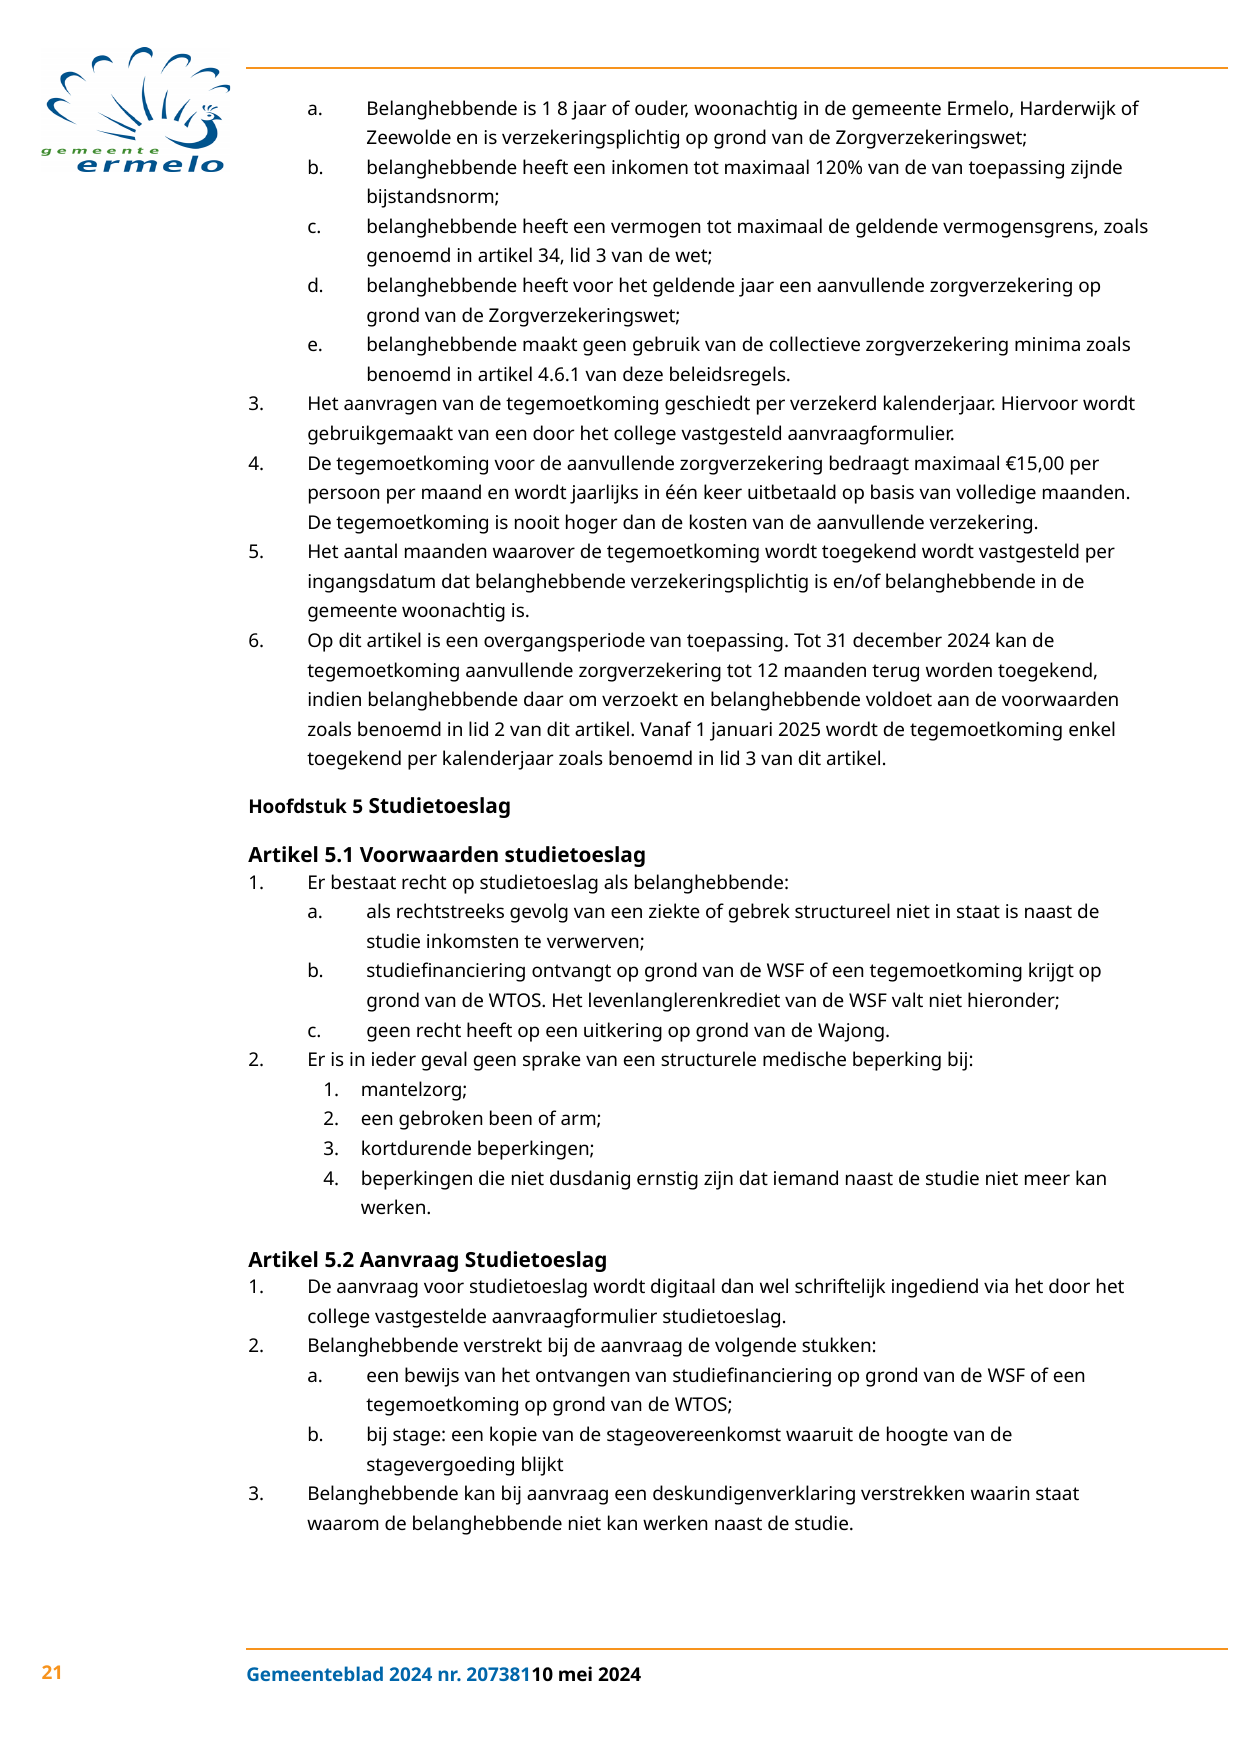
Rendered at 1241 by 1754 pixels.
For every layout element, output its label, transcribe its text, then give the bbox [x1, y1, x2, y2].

list geen recht heeft op een uitkering op grond van de Wajong. [307, 1017, 1152, 1043]
list Er is in ieder geval geen sprake van een structurele medische beperking bij: [248, 1046, 1152, 1072]
text Hoofdstuk 5 Studietoeslag [248, 791, 1152, 820]
list kortdurende beperkingen; [323, 1135, 1152, 1161]
list studiefinanciering ontvangt op grond van de WSF of een tegemoetkoming krijgt op grond van de WTOS. Het levenlanglerenkrediet van de WSF valt niet hieronder; [307, 958, 1152, 1013]
list belanghebbende maakt geen gebruik van de collectieve zorgverzekering minima zoals benoemd in artikel 4.6.1 van deze beleidsregels. [307, 331, 1152, 387]
list belanghebbende heeft een vermogen tot maximaal de geldende vermogensgrens, zoals genoemd in artikel 34, lid 3 van de wet; [307, 213, 1152, 268]
list een gebroken been of arm; [323, 1106, 1152, 1131]
list Belanghebbende is 1 8 jaar of ouder, woonachtig in de gemeente Ermelo, Harderwijk of Zeewolde en is verzekeringsplichtig op grond van de Zorgverzekeringswet; [307, 95, 1152, 150]
list een bewijs van het ontvangen van studiefinanciering op grond van de WSF of een tegemoetkoming op grond van de WTOS; [307, 1362, 1152, 1417]
list De tegemoetkoming voor de aanvullende zorgverzekering bedraagt maximaal €15,00 per persoon per maand en wordt jaarlijks in één keer uitbetaald op basis van volledige maanden. De tegemoetkoming is nooit hoger dan de kosten van de aanvullende verzekering. [248, 450, 1152, 535]
text Artikel 5.1 Voorwaarden studietoeslag [248, 841, 1152, 869]
picture [41, 47, 231, 172]
list bij stage: een kopie van de stageovereenkomst waaruit de hoogte van de stagevergoeding blijkt [307, 1421, 1152, 1476]
list belanghebbende heeft voor het geldende jaar een aanvullende zorgverzekering op grond van de Zorgverzekeringswet; [307, 272, 1152, 328]
list belanghebbende heeft een inkomen tot maximaal 120% van de van toepassing zijnde bijstandsnorm; [307, 154, 1152, 209]
list mantelzorg; [323, 1076, 1152, 1102]
list Belanghebbende verstrekt bij de aanvraag de volgende stukken: [248, 1332, 1152, 1358]
list Op dit artikel is een overgangsperiode van toepassing. Tot 31 december 2024 kan de tegemoetkoming aanvullende zorgverzekering tot 12 maanden terug worden toegekend, indien belanghebbende daar om verzoekt en belanghebbende voldoet aan de voorwaarden zoals benoemd in lid 2 van dit artikel. Vanaf 1 januari 2025 wordt de tegemoetkoming enkel toegekend per kalenderjaar zoals benoemd in lid 3 van dit artikel. [248, 627, 1152, 771]
list beperkingen die niet dusdanig ernstig zijn dat iemand naast de studie niet meer kan werken. [323, 1165, 1152, 1220]
list Er bestaat recht op studietoeslag als belanghebbende: [248, 869, 1152, 895]
text Artikel 5.2 Aanvraag Studietoeslag [248, 1245, 1152, 1273]
list Belanghebbende kan bij aanvraag een deskundigenverklaring verstrekken waarin staat waarom de belanghebbende niet kan werken naast de studie. [248, 1480, 1152, 1536]
list De aanvraag voor studietoeslag wordt digitaal dan wel schriftelijk ingediend via het door het college vastgestelde aanvraagformulier studietoeslag. [248, 1273, 1152, 1328]
list Het aantal maanden waarover de tegemoetkoming wordt toegekend wordt vastgesteld per ingangsdatum dat belanghebbende verzekeringsplichtig is en/of belanghebbende in de gemeente woonachtig is. [248, 538, 1152, 623]
list als rechtstreeks gevolg van een ziekte of gebrek structureel niet in staat is naast de studie inkomsten te verwerven; [307, 898, 1152, 954]
list Het aanvragen van de tegemoetkoming geschiedt per verzekerd kalenderjaar. Hiervoor wordt gebruikgemaakt van een door het college vastgesteld aanvraagformulier. [248, 391, 1152, 446]
